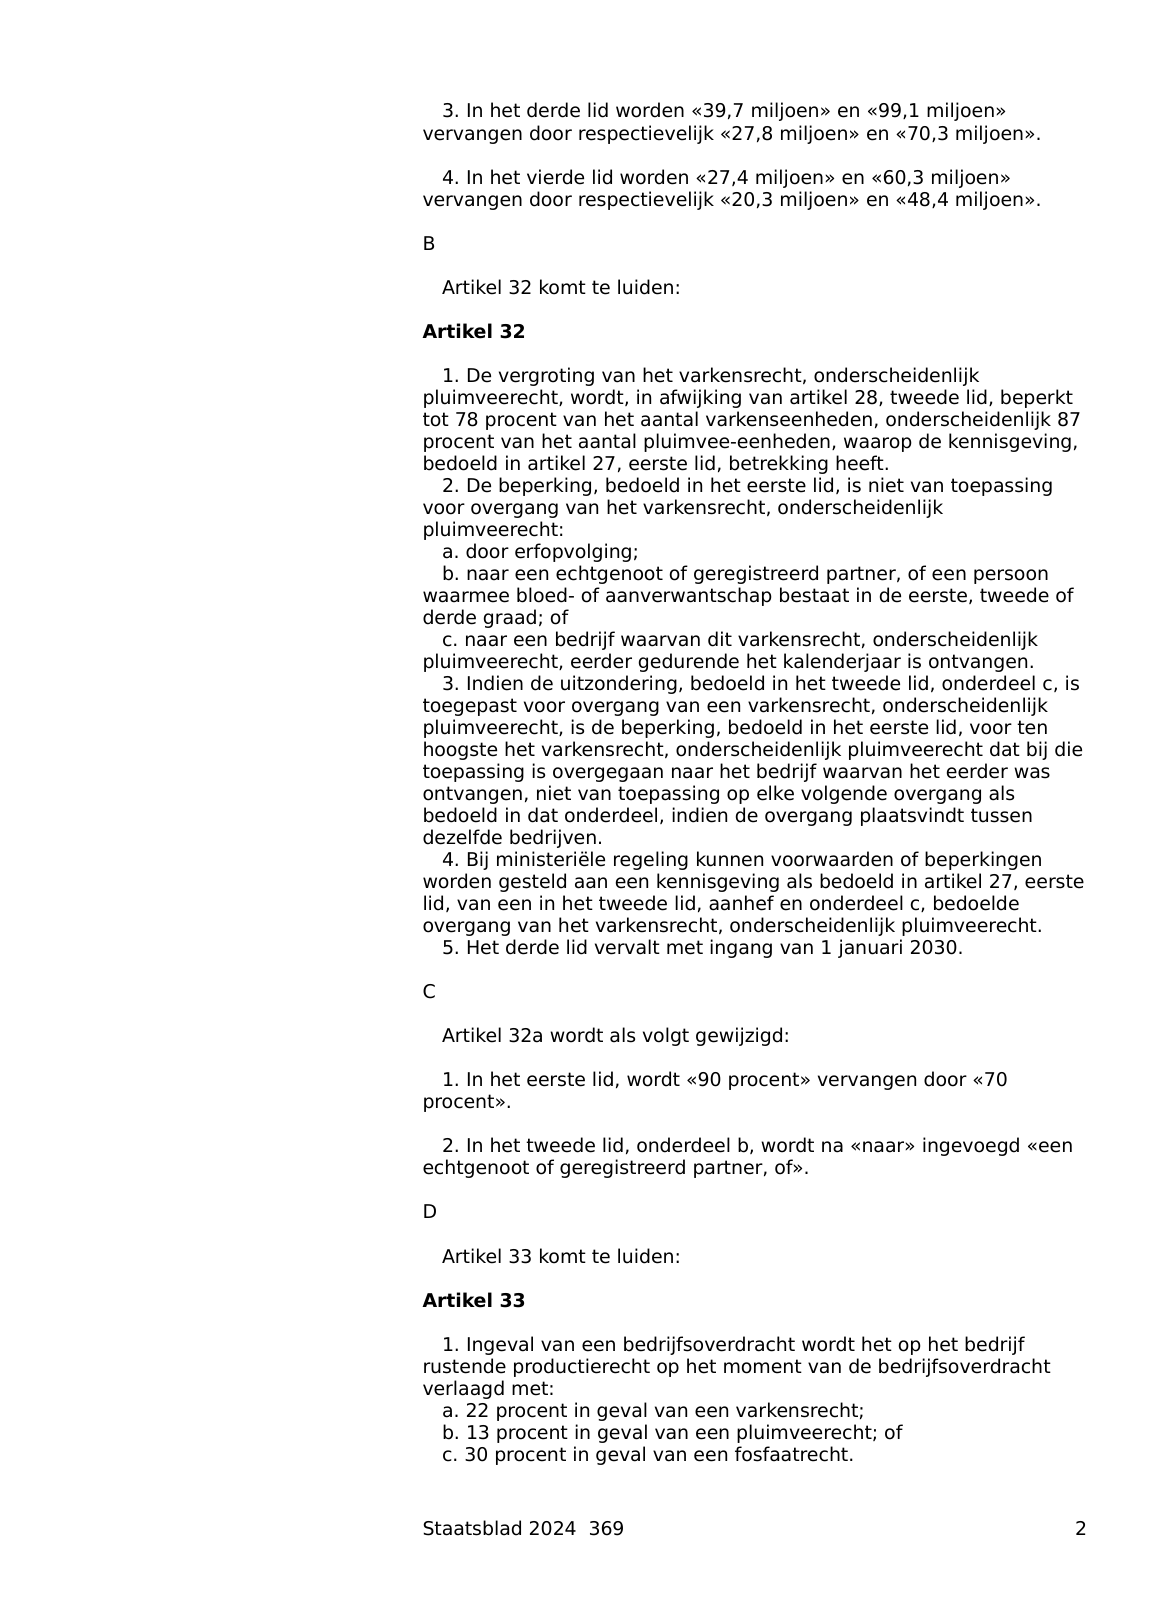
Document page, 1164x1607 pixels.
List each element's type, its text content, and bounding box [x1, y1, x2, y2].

text Artikel 33 komt te luiden: [422, 1246, 1087, 1268]
text 1. De vergroting van het varkensrecht, onderscheidenlijk pluimveerecht, wordt, in afwijking van artikel 28, tweede lid, beperkt tot 78 procent van het aantal varkenseenheden, onderscheidenlijk 87 procent van het aantal pluimvee-eenheden, waarop de kennisgeving, bedoeld in artikel 27, eerste lid, betrekking heeft. [422, 365, 1087, 475]
text Artikel 32 komt te luiden: [422, 277, 1087, 299]
text 2. De beperking, bedoeld in het eerste lid, is niet van toepassing voor overgang van het varkensrecht, onderscheidenlijk pluimveerecht: [422, 475, 1087, 541]
text 1. In het eerste lid, wordt «90 procent» vervangen door «70 procent». [422, 1069, 1087, 1113]
text 1. Ingeval van een bedrijfsoverdracht wordt het op het bedrijf rustende productierecht op het moment van de bedrijfsoverdracht verlaagd met: [422, 1334, 1087, 1400]
text 4. Bij ministeriële regeling kunnen voorwaarden of beperkingen worden gesteld aan een kennisgeving als bedoeld in artikel 27, eerste lid, van een in het tweede lid, aanhef en onderdeel c, bedoelde overgang van het varkensrecht, onderscheidenlijk pluimveerecht. [422, 849, 1087, 937]
text B [422, 233, 1087, 255]
text C [422, 981, 1087, 1003]
text D [422, 1201, 1087, 1223]
text 3. Indien de uitzondering, bedoeld in het tweede lid, onderdeel c, is toegepast voor overgang van een varkensrecht, onderscheidenlijk pluimveerecht, is de beperking, bedoeld in het eerste lid, voor ten hoogste het varkensrecht, onderscheidenlijk pluimveerecht dat bij die toepassing is overgegaan naar het bedrijf waarvan het eerder was ontvangen, niet van toepassing op elke volgende overgang als bedoeld in dat onderdeel, indien de overgang plaatsvindt tussen dezelfde bedrijven. [422, 673, 1087, 849]
text b. naar een echtgenoot of geregistreerd partner, of een persoon waarmee bloed- of aanverwantschap bestaat in de eerste, tweede of derde graad; of [422, 563, 1087, 629]
text 5. Het derde lid vervalt met ingang van 1 januari 2030. [422, 937, 1087, 959]
text Artikel 32a wordt als volgt gewijzigd: [422, 1025, 1087, 1047]
text c. naar een bedrijf waarvan dit varkensrecht, onderscheidenlijk pluimveerecht, eerder gedurende het kalenderjaar is ontvangen. [422, 629, 1087, 673]
text a. 22 procent in geval van een varkensrecht; [422, 1400, 1087, 1422]
text 4. In het vierde lid worden «27,4 miljoen» en «60,3 miljoen» vervangen door respectievelijk «20,3 miljoen» en «48,4 miljoen». [422, 167, 1087, 211]
text 2. In het tweede lid, onderdeel b, wordt na «naar» ingevoegd «een echtgenoot of geregistreerd partner, of». [422, 1135, 1087, 1179]
text a. door erfopvolging; [422, 541, 1087, 563]
subtitle Artikel 33 [422, 1290, 1087, 1312]
text b. 13 procent in geval van een pluimveerecht; of [422, 1422, 1087, 1444]
text 3. In het derde lid worden «39,7 miljoen» en «99,1 miljoen» vervangen door respectievelijk «27,8 miljoen» en «70,3 miljoen». [422, 100, 1087, 144]
subtitle Artikel 32 [422, 321, 1087, 343]
text c. 30 procent in geval van een fosfaatrecht. [422, 1444, 1087, 1466]
